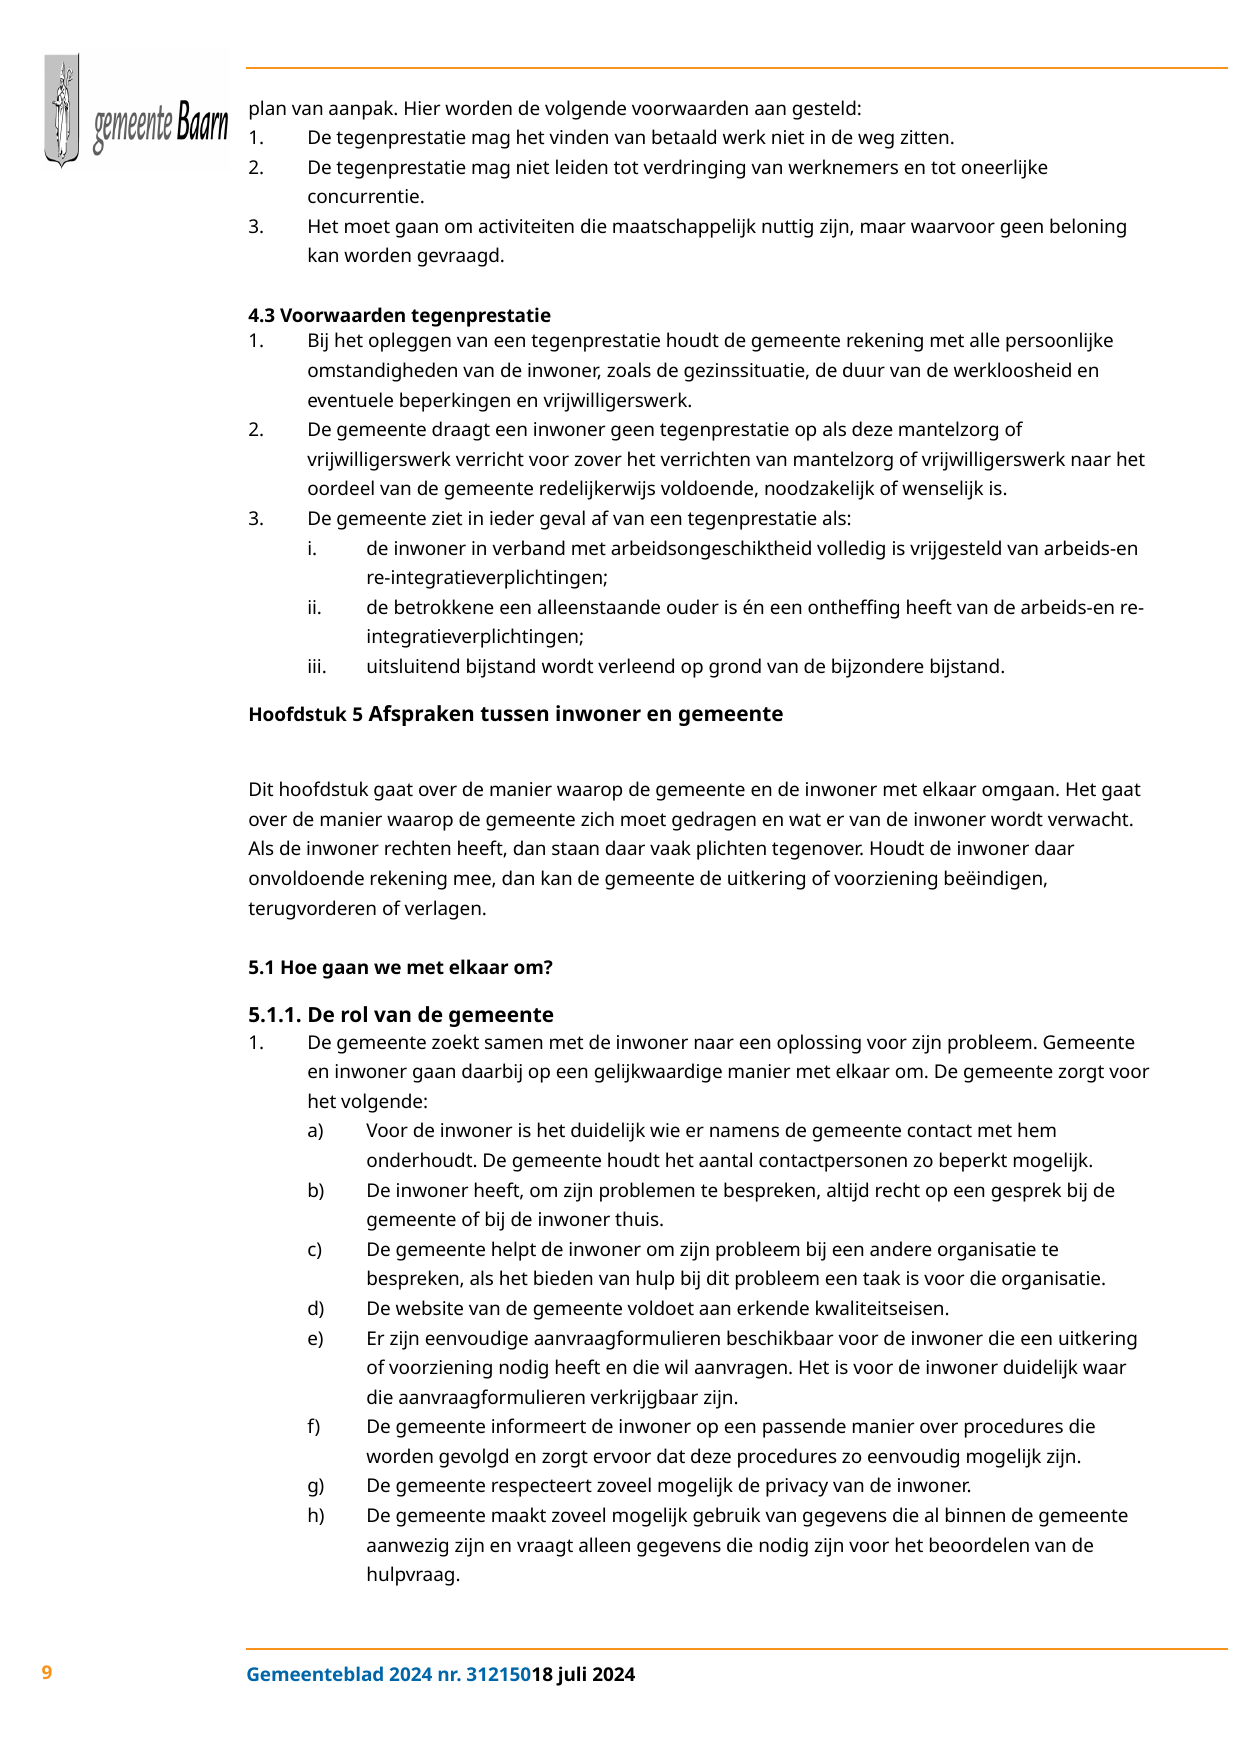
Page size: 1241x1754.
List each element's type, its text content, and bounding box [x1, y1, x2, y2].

picture [41, 47, 231, 172]
text 5.1 Hoe gaan we met elkaar om? [248, 954, 1152, 979]
list uitsluitend bijstand wordt verleend op grond van de bijzondere bijstand. [307, 653, 1152, 679]
list De website van de gemeente voldoet aan erkende kwaliteitseisen. [307, 1295, 1152, 1321]
list De gemeente draagt een inwoner geen tegenprestatie op als deze mantelzorg of vrijwilligerswerk verricht voor zover het verrichten van mantelzorg of vrijwilligerswerk naar het oordeel van de gemeente redelijkerwijs voldoende, noodzakelijk of wenselijk is. [248, 416, 1152, 501]
text 5.1.1. De rol van de gemeente [248, 1000, 1152, 1029]
list Er zijn eenvoudige aanvraagformulieren beschikbaar voor de inwoner die een uitkering of voorziening nodig heeft en die wil aanvragen. Het is voor de inwoner duidelijk waar die aanvraagformulieren verkrijgbaar zijn. [307, 1325, 1152, 1409]
text 4.3 Voorwaarden tegenprestatie [248, 302, 1152, 328]
list de inwoner in verband met arbeidsongeschiktheid volledig is vrijgesteld van arbeids-en re-integratieverplichtingen; [307, 535, 1152, 590]
list De inwoner heeft, om zijn problemen te bespreken, altijd recht op een gesprek bij de gemeente of bij de inwoner thuis. [307, 1177, 1152, 1232]
list Het moet gaan om activiteiten die maatschappelijk nuttig zijn, maar waarvoor geen beloning kan worden gevraagd. [248, 213, 1152, 268]
list De gemeente respecteert zoveel mogelijk de privacy van de inwoner. [307, 1473, 1152, 1498]
list De tegenprestatie mag niet leiden tot verdringing van werknemers en tot oneerlijke concurrentie. [248, 154, 1152, 209]
list Bij het opleggen van een tegenprestatie houdt de gemeente rekening met alle persoonlijke omstandigheden van de inwoner, zoals de gezinssituatie, de duur van de werkloosheid en eventuele beperkingen en vrijwilligerswerk. [248, 328, 1152, 412]
list De gemeente zoekt samen met de inwoner naar een oplossing voor zijn probleem. Gemeente en inwoner gaan daarbij op een gelijkwaardige manier met elkaar om. De gemeente zorgt voor het volgende: [248, 1029, 1152, 1114]
list De gemeente helpt de inwoner om zijn probleem bij een andere organisatie te bespreken, als het bieden van hulp bij dit probleem een taak is voor die organisatie. [307, 1236, 1152, 1291]
text Dit hoofdstuk gaat over de manier waarop de gemeente en de inwoner met elkaar omgaan. Het gaat over de manier waarop de gemeente zich moet gedragen en wat er van de inwoner wordt verwacht. Als de inwoner rechten heeft, dan staan daar vaak plichten tegenover. Houdt de inwoner daar onvoldoende rekening mee, dan kan de gemeente de uitkering of voorziening beëindigen, terugvorderen of verlagen. [248, 776, 1152, 920]
list De gemeente informeert de inwoner op een passende manier over procedures die worden gevolgd en zorgt ervoor dat deze procedures zo eenvoudig mogelijk zijn. [307, 1413, 1152, 1469]
list De gemeente maakt zoveel mogelijk gebruik van gegevens die al binnen de gemeente aanwezig zijn en vraagt alleen gegevens die nodig zijn voor het beoordelen van de hulpvraag. [307, 1502, 1152, 1587]
text Hoofdstuk 5 Afspraken tussen inwoner en gemeente [248, 699, 1152, 727]
list de betrokkene een alleenstaande ouder is én een ontheffing heeft van de arbeids-en re-integratieverplichtingen; [307, 594, 1152, 649]
list De tegenprestatie mag het vinden van betaald werk niet in de weg zitten. [248, 124, 1152, 150]
list Voor de inwoner is het duidelijk wie er namens de gemeente contact met hem onderhoudt. De gemeente houdt het aantal contactpersonen zo beperkt mogelijk. [307, 1118, 1152, 1173]
text plan van aanpak. Hier worden de volgende voorwaarden aan gesteld: [248, 95, 1152, 121]
list De gemeente ziet in ieder geval af van een tegenprestatie als: [248, 505, 1152, 531]
